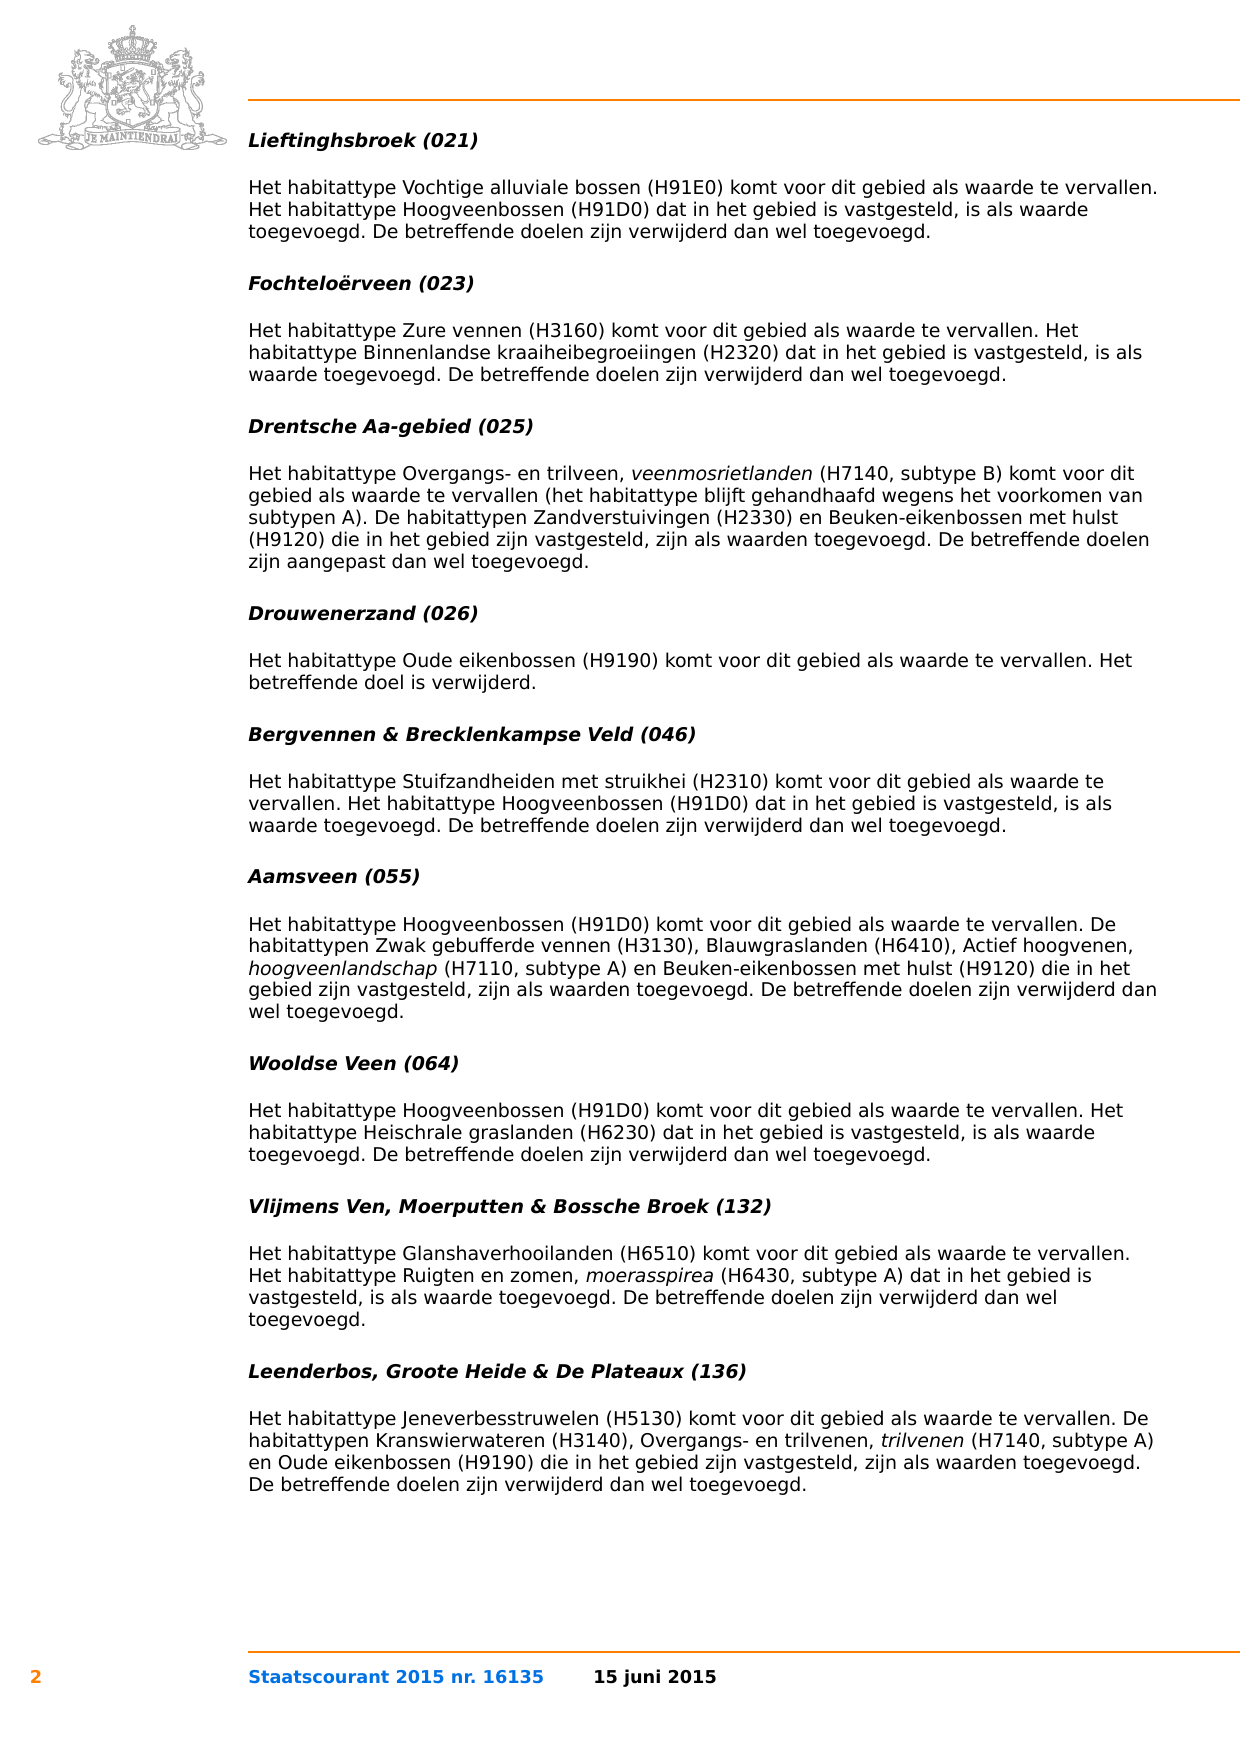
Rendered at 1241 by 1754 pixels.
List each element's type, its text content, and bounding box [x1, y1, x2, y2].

text Het habitattype Vochtige alluviale bossen (H91E0) komt voor dit gebied als waarde te vervallen. Het habitattype Hoogveenbossen (H91D0) dat in het gebied is vastgesteld, is als waarde toegevoegd. De betreffende doelen zijn verwijderd dan wel toegevoegd. [248, 177, 1163, 243]
subtitle Leenderbos, Groote Heide & De Plateaux (136) [248, 1361, 1163, 1383]
text Het habitattype Zure vennen (H3160) komt voor dit gebied als waarde te vervallen. Het habitattype Binnenlandse kraaiheibegroeiingen (H2320) dat in het gebied is vastgesteld, is als waarde toegevoegd. De betreffende doelen zijn verwijderd dan wel toegevoegd. [248, 320, 1163, 386]
text Het habitattype Oude eikenbossen (H9190) komt voor dit gebied als waarde te vervallen. Het betreffende doel is verwijderd. [248, 649, 1163, 693]
picture [38, 25, 227, 150]
subtitle Drentsche Aa-gebied (025) [248, 416, 1163, 438]
text Het habitattype Hoogveenbossen (H91D0) komt voor dit gebied als waarde te vervallen. De habitattypen Zwak gebufferde vennen (H3130), Blauwgraslanden (H6410), Actief hoogvenen, hoogveenlandschap (H7110, subtype A) en Beuken-eikenbossen met hulst (H9120) die in het gebied zijn vastgesteld, zijn als waarden toegevoegd. De betreffende doelen zijn verwijderd dan wel toegevoegd. [248, 913, 1163, 1023]
text Het habitattype Jeneverbesstruwelen (H5130) komt voor dit gebied als waarde te vervallen. De habitattypen Kranswierwateren (H3140), Overgangs- en trilvenen, trilvenen (H7140, subtype A) en Oude eikenbossen (H9190) die in het gebied zijn vastgesteld, zijn als waarden toegevoegd. De betreffende doelen zijn verwijderd dan wel toegevoegd. [248, 1408, 1163, 1496]
subtitle Vlijmens Ven, Moerputten & Bossche Broek (132) [248, 1196, 1163, 1218]
text Het habitattype Overgangs- en trilveen, veenmosrietlanden (H7140, subtype B) komt voor dit gebied als waarde te vervallen (het habitattype blijft gehandhaafd wegens het voorkomen van subtypen A). De habitattypen Zandverstuivingen (H2330) en Beuken-eikenbossen met hulst (H9120) die in het gebied zijn vastgesteld, zijn als waarden toegevoegd. De betreffende doelen zijn aangepast dan wel toegevoegd. [248, 463, 1163, 573]
subtitle Lieftinghsbroek (021) [248, 130, 1163, 152]
subtitle Bergvennen & Brecklenkampse Veld (046) [248, 723, 1163, 746]
subtitle Aamsveen (055) [248, 866, 1163, 888]
text Het habitattype Glanshaverhooilanden (H6510) komt voor dit gebied als waarde te vervallen. Het habitattype Ruigten en zomen, moerasspirea (H6430, subtype A) dat in het gebied is vastgesteld, is als waarde toegevoegd. De betreffende doelen zijn verwijderd dan wel toegevoegd. [248, 1243, 1163, 1331]
text Het habitattype Stuifzandheiden met struikhei (H2310) komt voor dit gebied als waarde te vervallen. Het habitattype Hoogveenbossen (H91D0) dat in het gebied is vastgesteld, is als waarde toegevoegd. De betreffende doelen zijn verwijderd dan wel toegevoegd. [248, 771, 1163, 836]
text Het habitattype Hoogveenbossen (H91D0) komt voor dit gebied als waarde te vervallen. Het habitattype Heischrale graslanden (H6230) dat in het gebied is vastgesteld, is als waarde toegevoegd. De betreffende doelen zijn verwijderd dan wel toegevoegd. [248, 1100, 1163, 1166]
subtitle Wooldse Veen (064) [248, 1053, 1163, 1075]
subtitle Drouwenerzand (026) [248, 603, 1163, 624]
subtitle Fochteloërveen (023) [248, 273, 1163, 295]
